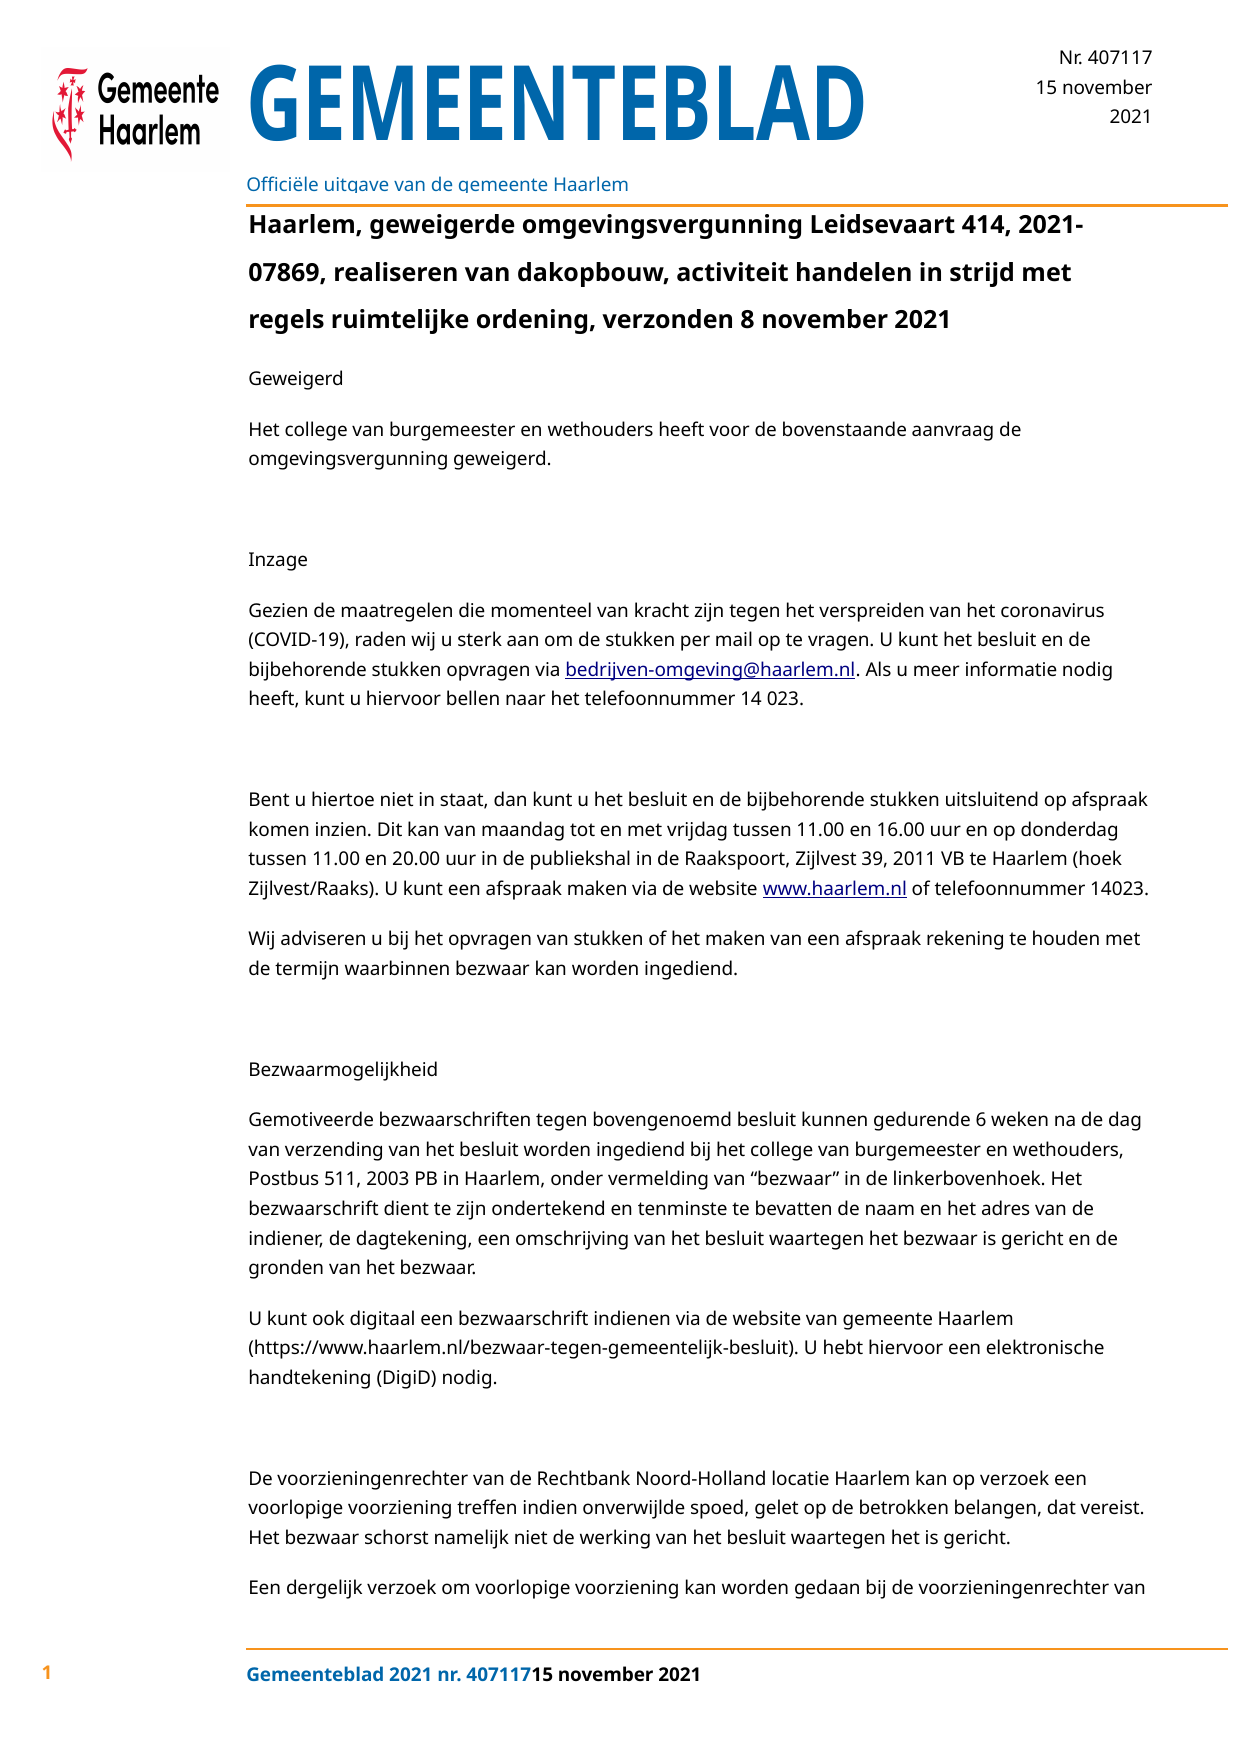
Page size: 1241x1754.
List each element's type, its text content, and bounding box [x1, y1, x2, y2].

text U kunt ook digitaal een bezwaarschrift indienen via de website van gemeente Haarlem (https://www.haarlem.nl/bezwaar-tegen-gemeentelijk-besluit). U hebt hiervoor een elektronische handtekening (DigiD) nodig. [248, 1305, 1152, 1389]
text De voorzieningenrechter van de Rechtbank Noord-Holland locatie Haarlem kan op verzoek een voorlopige voorziening treffen indien onverwijlde spoed, gelet op de betrokken belangen, dat vereist. Het bezwaar schorst namelijk niet de werking van het besluit waartegen het is gericht. [248, 1465, 1152, 1549]
text Gezien de maatregelen die momenteel van kracht zijn tegen het verspreiden van het coronavirus (COVID-19), raden wij u sterk aan om de stukken per mail op te vragen. U kunt het besluit en de bijbehorende stukken opvragen via bedrijven-omgeving@haarlem.nl. Als u meer informatie nodig heeft, kunt u hiervoor bellen naar het telefoonnummer 14 023. [248, 597, 1152, 711]
text Haarlem, geweigerde omgevingsvergunning Leidsevaart 414, 2021-07869, realiseren van dakopbouw, activiteit handelen in strijd met regels ruimtelijke ordening, verzonden 8 november 2021 [248, 207, 1152, 336]
text Bezwaarmogelijkheid [248, 1056, 1152, 1082]
text Bent u hiertoe niet in staat, dan kunt u het besluit en de bijbehorende stukken uitsluitend op afspraak komen inzien. Dit kan van maandag tot en met vrijdag tussen 11.00 en 16.00 uur en op donderdag tussen 11.00 en 20.00 uur in de publiekshal in de Raakspoort, Zijlvest 39, 2011 VB te Haarlem (hoek Zijlvest/Raaks). U kunt een afspraak maken via de website www.haarlem.nl of telefoonnummer 14023. [248, 786, 1152, 901]
text Het college van burgemeester en wethouders heeft voor de bovenstaande aanvraag de omgevingsvergunning geweigerd. [248, 416, 1152, 471]
text Wij adviseren u bij het opvragen van stukken of het maken van een afspraak rekening te houden met de termijn waarbinnen bezwaar kan worden ingediend. [248, 926, 1152, 981]
text Geweigerd [248, 366, 1152, 391]
picture [41, 47, 231, 172]
text Gemotiveerde bezwaarschriften tegen bovengenoemd besluit kunnen gedurende 6 weken na de dag van verzending van het besluit worden ingediend bij het college van burgemeester en wethouders, Postbus 511, 2003 PB in Haarlem, onder vermelding van “bezwaar” in de linkerbovenhoek. Het bezwaarschrift dient te zijn ondertekend en tenminste te bevatten de naam en het adres van de indiener, de dagtekening, een omschrijving van het besluit waartegen het bezwaar is gericht en de gronden van het bezwaar. [248, 1106, 1152, 1280]
text Een dergelijk verzoek om voorlopige voorziening kan worden gedaan bij de voorzieningenrechter van [248, 1574, 1152, 1600]
text Inzage [248, 546, 1152, 572]
